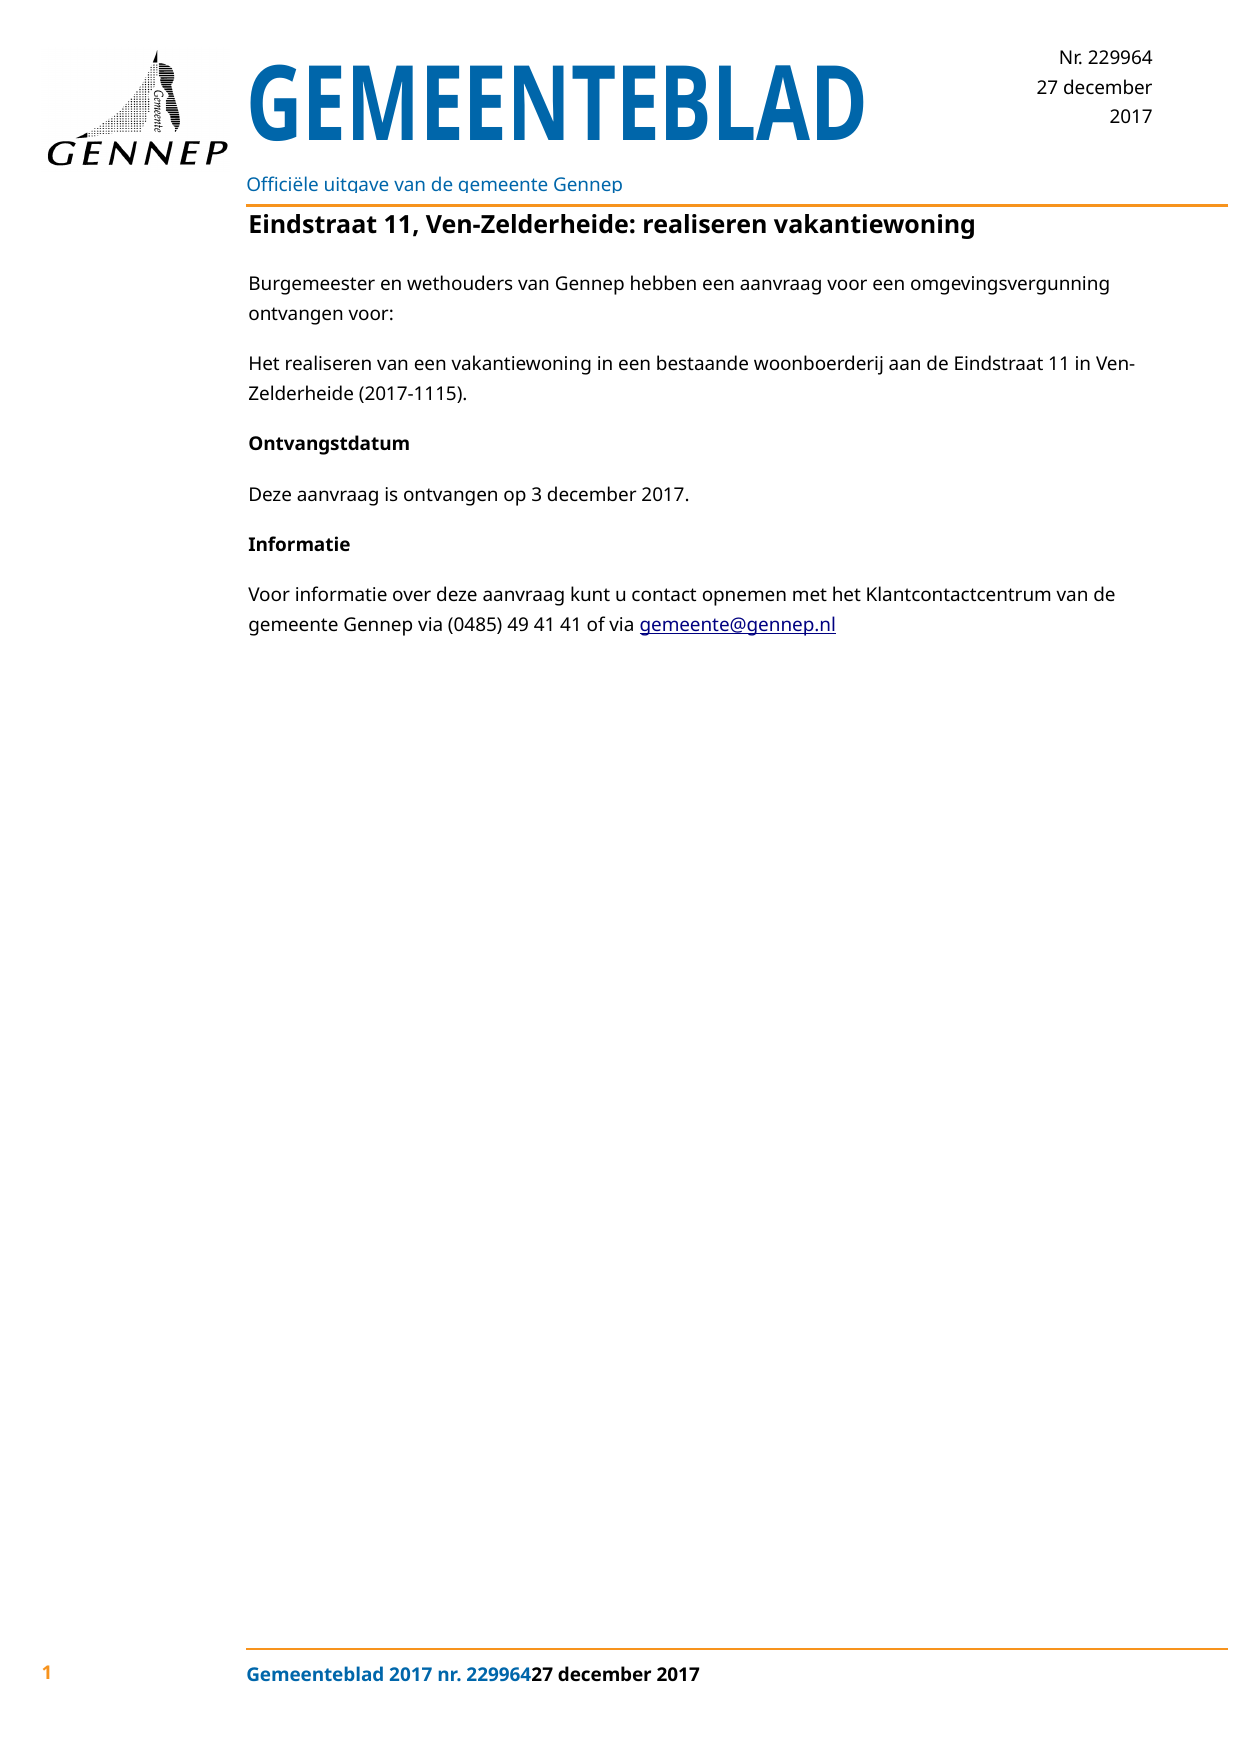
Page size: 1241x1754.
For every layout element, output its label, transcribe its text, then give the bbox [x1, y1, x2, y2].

text Ontvangstdatum [248, 430, 1152, 456]
text Het realiseren van een vakantiewoning in een bestaande woonboerderij aan de Eindstraat 11 in Ven-Zelderheide (2017-1115). [248, 350, 1152, 406]
text Informatie [248, 531, 1152, 557]
text Burgemeester en wethouders van Gennep hebben een aanvraag voor een omgevingsvergunning ontvangen voor: [248, 270, 1152, 326]
text Voor informatie over deze aanvraag kunt u contact opnemen met het Klantcontactcentrum van de gemeente Gennep via (0485) 49 41 41 of via gemeente@gennep.nl [248, 582, 1152, 637]
text Eindstraat 11, Ven-Zelderheide: realiseren vakantiewoning [248, 207, 1152, 241]
text Deze aanvraag is ontvangen op 3 december 2017. [248, 481, 1152, 506]
picture [41, 47, 231, 172]
